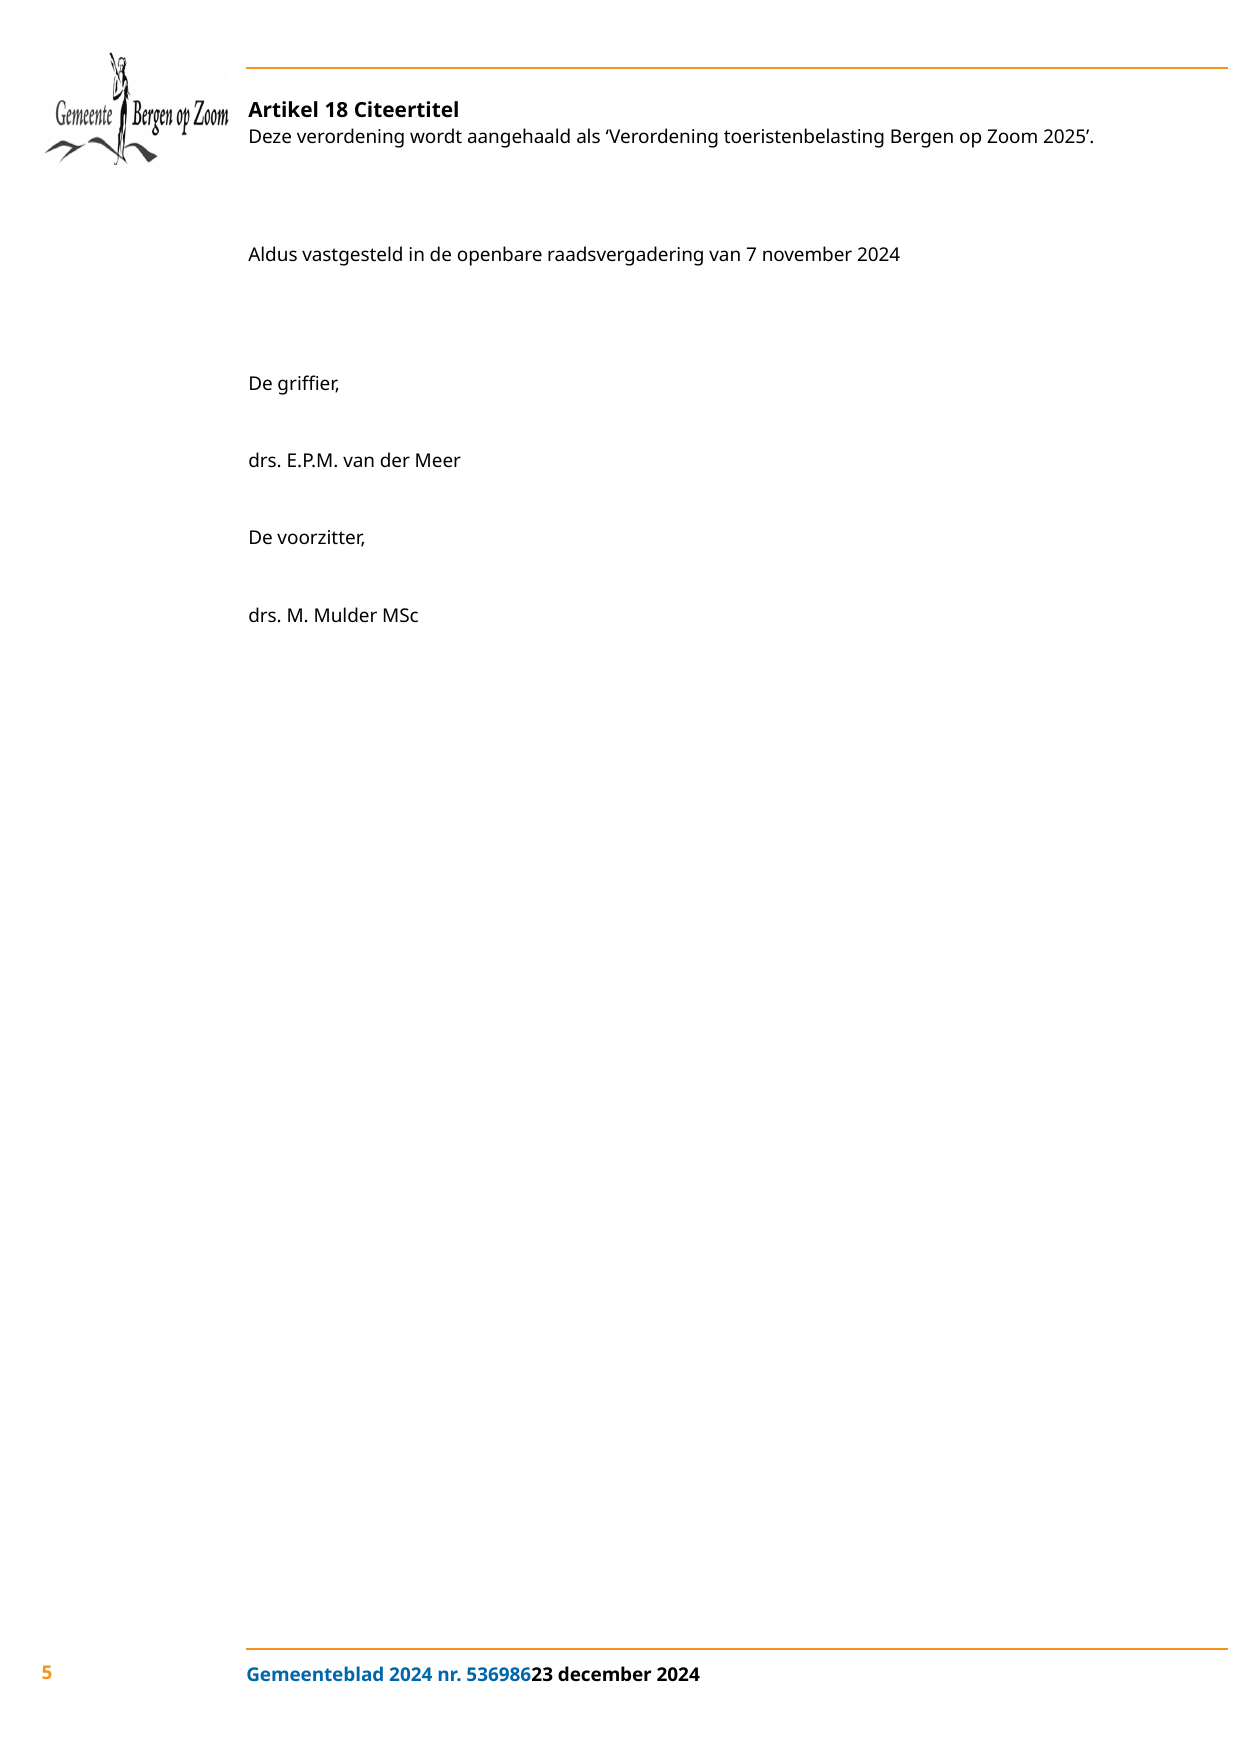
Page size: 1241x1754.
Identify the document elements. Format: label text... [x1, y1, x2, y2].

text De voorzitter, [248, 524, 1152, 550]
text De griffier, [248, 370, 1152, 396]
picture [41, 47, 231, 172]
text drs. E.P.M. van der Meer [248, 447, 1152, 473]
text Artikel 18 Citeertitel [248, 95, 1152, 123]
text Aldus vastgesteld in de openbare raadsvergadering van 7 november 2024 [248, 242, 1152, 267]
text Deze verordening wordt aangehaald als ‘Verordening toeristenbelasting Bergen op Zoom 2025’. [248, 123, 1152, 149]
text drs. M. Mulder MSc [248, 602, 1152, 627]
